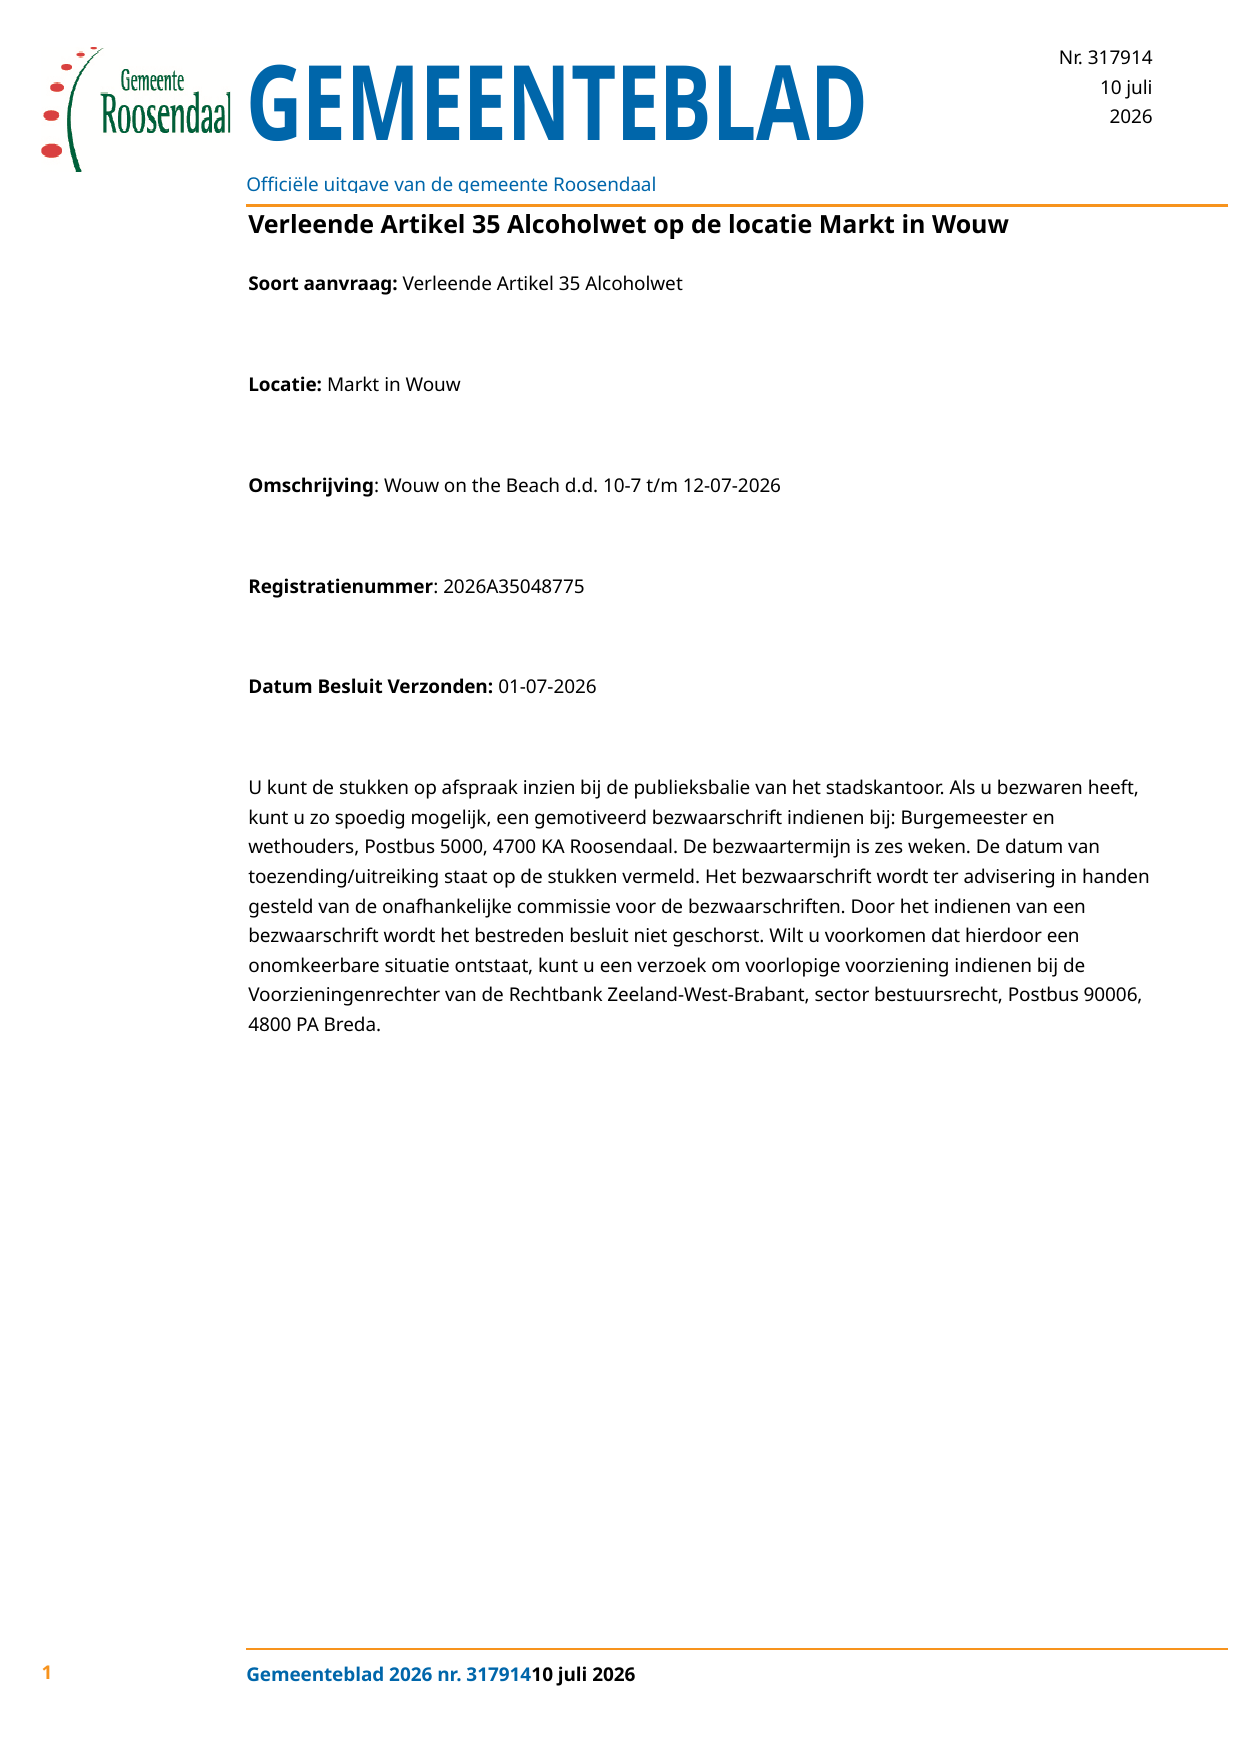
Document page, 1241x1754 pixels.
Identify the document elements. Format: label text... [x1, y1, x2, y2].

text Registratienummer: 2026A35048775 [248, 573, 1152, 598]
text U kunt de stukken op afspraak inzien bij de publieksbalie van het stadskantoor. Als u bezwaren heeft, kunt u zo spoedig mogelijk, een gemotiveerd bezwaarschrift indienen bij: Burgemeester en wethouders, Postbus 5000, 4700 KA Roosendaal. De bezwaartermijn is zes weken. De datum van toezending/uitreiking staat op de stukken vermeld. Het bezwaarschrift wordt ter advisering in handen gesteld van de onafhankelijke commissie voor de bezwaarschriften. Door het indienen van een bezwaarschrift wordt het bestreden besluit niet geschorst. Wilt u voorkomen dat hierdoor een onomkeerbare situatie ontstaat, kunt u een verzoek om voorlopige voorziening indienen bij de Voorzieningenrechter van de Rechtbank Zeeland-West-Brabant, sector bestuursrecht, Postbus 90006, 4800 PA Breda. [248, 774, 1152, 1037]
picture [41, 47, 231, 172]
text Locatie: Markt in Wouw [248, 371, 1152, 397]
text Soort aanvraag: Verleende Artikel 35 Alcoholwet [248, 270, 1152, 296]
text Datum Besluit Verzonden: 01-07-2026 [248, 674, 1152, 699]
text Omschrijving: Wouw on the Beach d.d. 10-7 t/m 12-07-2026 [248, 472, 1152, 498]
text Verleende Artikel 35 Alcoholwet op de locatie Markt in Wouw [248, 207, 1152, 241]
